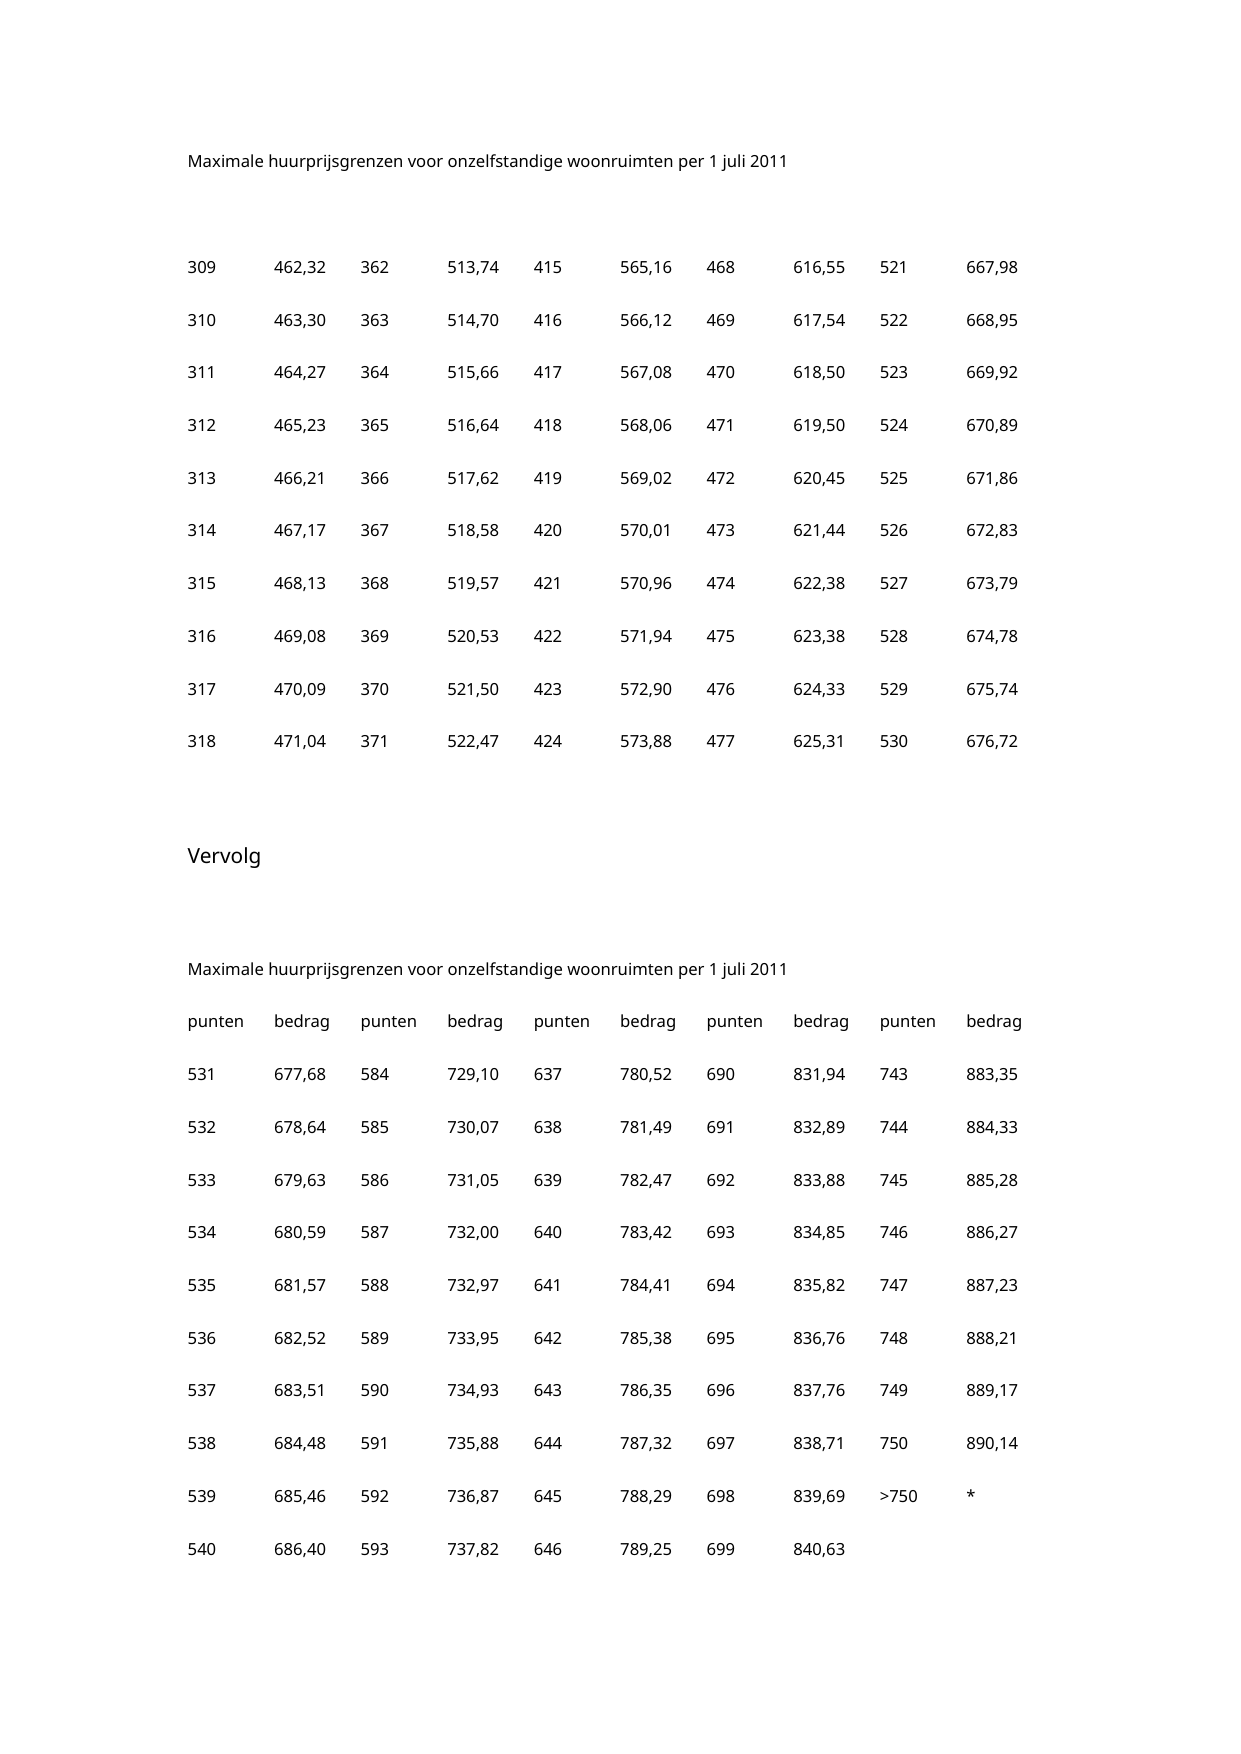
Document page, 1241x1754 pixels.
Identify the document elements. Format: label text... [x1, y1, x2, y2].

table_cell 526 [880, 519, 966, 572]
table_cell 787,32 [620, 1432, 706, 1484]
table_cell 533 [188, 1168, 274, 1221]
table_cell 618,50 [793, 361, 879, 413]
table_cell 644 [534, 1432, 620, 1484]
table_cell 676,72 [966, 730, 1053, 782]
table_cell 669,92 [966, 361, 1053, 413]
table_cell 642 [534, 1326, 620, 1379]
table_cell 625,31 [793, 730, 879, 782]
table_cell 419 [534, 466, 620, 519]
table_cell 364 [360, 361, 447, 413]
table_cell 521,50 [447, 677, 533, 730]
table_cell [880, 203, 966, 255]
table_cell 667,98 [966, 255, 1053, 308]
table_cell 685,46 [274, 1484, 360, 1537]
table_cell 734,93 [447, 1379, 533, 1432]
table_cell 537 [188, 1379, 274, 1432]
table_cell 783,42 [620, 1221, 706, 1273]
table_cell 619,50 [793, 414, 879, 466]
table_cell 532 [188, 1115, 274, 1168]
table_cell * [966, 1484, 1053, 1537]
table_cell 518,58 [447, 519, 533, 572]
table_cell 735,88 [447, 1432, 533, 1484]
table_cell 529 [880, 677, 966, 730]
table_header Maximale huurprijsgrenzen voor onzelfstandige woonruimten per 1 juli 2011 [188, 957, 1053, 1010]
table_cell 747 [880, 1274, 966, 1326]
table_cell 883,35 [966, 1063, 1053, 1115]
table_cell 475 [706, 624, 793, 677]
table_cell 568,06 [620, 414, 706, 466]
table_cell 473 [706, 519, 793, 572]
table_cell 833,88 [793, 1168, 879, 1221]
table_cell 462,32 [274, 255, 360, 308]
table_header Maximale huurprijsgrenzen voor onzelfstandige woonruimten per 1 juli 2011 [188, 150, 1053, 203]
table_cell 731,05 [447, 1168, 533, 1221]
table_cell 697 [706, 1432, 793, 1484]
table_cell [274, 203, 360, 255]
table_cell 536 [188, 1326, 274, 1379]
table_cell 534 [188, 1221, 274, 1273]
table_cell 686,40 [274, 1537, 360, 1596]
table_cell 469,08 [274, 624, 360, 677]
table_cell 638 [534, 1115, 620, 1168]
table_cell 890,14 [966, 1432, 1053, 1484]
table_cell 573,88 [620, 730, 706, 782]
table_cell 423 [534, 677, 620, 730]
table_cell 590 [360, 1379, 447, 1432]
table_cell 312 [188, 414, 274, 466]
table_cell 789,25 [620, 1537, 706, 1596]
table_cell 540 [188, 1537, 274, 1596]
table_cell 516,64 [447, 414, 533, 466]
table_cell 695 [706, 1326, 793, 1379]
table_cell bedrag [966, 1010, 1053, 1063]
table_cell 593 [360, 1537, 447, 1596]
table_cell 472 [706, 466, 793, 519]
table_cell 465,23 [274, 414, 360, 466]
table_cell 520,53 [447, 624, 533, 677]
table_cell 477 [706, 730, 793, 782]
table_cell 316 [188, 624, 274, 677]
table_cell 831,94 [793, 1063, 879, 1115]
table_cell 363 [360, 308, 447, 361]
table_cell 678,64 [274, 1115, 360, 1168]
table_cell 365 [360, 414, 447, 466]
table_cell 420 [534, 519, 620, 572]
table_cell 836,76 [793, 1326, 879, 1379]
table_cell 466,21 [274, 466, 360, 519]
table_cell 672,83 [966, 519, 1053, 572]
table_cell 673,79 [966, 572, 1053, 624]
table_cell 587 [360, 1221, 447, 1273]
table_cell 317 [188, 677, 274, 730]
table_cell 418 [534, 414, 620, 466]
table_cell 309 [188, 255, 274, 308]
table_cell 674,78 [966, 624, 1053, 677]
table_cell 538 [188, 1432, 274, 1484]
table_cell 370 [360, 677, 447, 730]
table_cell 743 [880, 1063, 966, 1115]
table_cell [188, 203, 274, 255]
table_cell 585 [360, 1115, 447, 1168]
table_cell 368 [360, 572, 447, 624]
table_cell 684,48 [274, 1432, 360, 1484]
table_cell 588 [360, 1274, 447, 1326]
table_cell 645 [534, 1484, 620, 1537]
table_cell 637 [534, 1063, 620, 1115]
table_cell 517,62 [447, 466, 533, 519]
table_cell 832,89 [793, 1115, 879, 1168]
table_cell 624,33 [793, 677, 879, 730]
table_cell 315 [188, 572, 274, 624]
table_cell 586 [360, 1168, 447, 1221]
table_cell punten [188, 1010, 274, 1063]
table_cell 886,27 [966, 1221, 1053, 1273]
table_cell >750 [880, 1484, 966, 1537]
table_cell 698 [706, 1484, 793, 1537]
table_cell 567,08 [620, 361, 706, 413]
table_cell 416 [534, 308, 620, 361]
table_cell 621,44 [793, 519, 879, 572]
table_cell 888,21 [966, 1326, 1053, 1379]
table_cell 617,54 [793, 308, 879, 361]
table_cell 835,82 [793, 1274, 879, 1326]
table_cell 313 [188, 466, 274, 519]
table_cell 471,04 [274, 730, 360, 782]
table_cell 784,41 [620, 1274, 706, 1326]
table_cell 737,82 [447, 1537, 533, 1596]
table_cell 469 [706, 308, 793, 361]
table_cell 522 [880, 308, 966, 361]
table_cell 471 [706, 414, 793, 466]
table_cell 616,55 [793, 255, 879, 308]
table_cell 519,57 [447, 572, 533, 624]
table_cell bedrag [447, 1010, 533, 1063]
table_cell 474 [706, 572, 793, 624]
table_cell 524 [880, 414, 966, 466]
table_cell 464,27 [274, 361, 360, 413]
table_cell 641 [534, 1274, 620, 1326]
table_cell 623,38 [793, 624, 879, 677]
table_cell 463,30 [274, 308, 360, 361]
table_cell 571,94 [620, 624, 706, 677]
table_cell 889,17 [966, 1379, 1053, 1432]
table_cell 696 [706, 1379, 793, 1432]
table_cell 622,38 [793, 572, 879, 624]
table_cell 683,51 [274, 1379, 360, 1432]
table_cell [966, 1537, 1053, 1596]
table_cell [966, 203, 1053, 255]
table_cell 535 [188, 1274, 274, 1326]
table_cell 515,66 [447, 361, 533, 413]
table_cell punten [360, 1010, 447, 1063]
table_cell 732,97 [447, 1274, 533, 1326]
table_cell bedrag [620, 1010, 706, 1063]
table_cell 670,89 [966, 414, 1053, 466]
table_cell 646 [534, 1537, 620, 1596]
table_cell 620,45 [793, 466, 879, 519]
table_cell 694 [706, 1274, 793, 1326]
table_cell 572,90 [620, 677, 706, 730]
table_cell 699 [706, 1537, 793, 1596]
table_cell 362 [360, 255, 447, 308]
table_cell 749 [880, 1379, 966, 1432]
table_cell 415 [534, 255, 620, 308]
table_cell 417 [534, 361, 620, 413]
table_cell 566,12 [620, 308, 706, 361]
table_cell 733,95 [447, 1326, 533, 1379]
table_cell 422 [534, 624, 620, 677]
table_cell 528 [880, 624, 966, 677]
table_cell 470,09 [274, 677, 360, 730]
table_cell 539 [188, 1484, 274, 1537]
table_cell 591 [360, 1432, 447, 1484]
table_cell 780,52 [620, 1063, 706, 1115]
table_cell 527 [880, 572, 966, 624]
table_cell punten [706, 1010, 793, 1063]
table_cell 367 [360, 519, 447, 572]
table_cell 679,63 [274, 1168, 360, 1221]
table_cell 786,35 [620, 1379, 706, 1432]
table_cell [534, 203, 620, 255]
table_cell [360, 203, 447, 255]
table_cell [706, 203, 793, 255]
table_cell 589 [360, 1326, 447, 1379]
table_cell 838,71 [793, 1432, 879, 1484]
table_cell 887,23 [966, 1274, 1053, 1326]
table_cell 310 [188, 308, 274, 361]
table_cell 468 [706, 255, 793, 308]
table_cell 677,68 [274, 1063, 360, 1115]
table_cell 675,74 [966, 677, 1053, 730]
table_cell [620, 203, 706, 255]
table_cell 837,76 [793, 1379, 879, 1432]
table_cell 681,57 [274, 1274, 360, 1326]
table_cell 424 [534, 730, 620, 782]
table_cell 318 [188, 730, 274, 782]
table_cell 525 [880, 466, 966, 519]
table_cell 311 [188, 361, 274, 413]
table_cell 640 [534, 1221, 620, 1273]
table_cell 682,52 [274, 1326, 360, 1379]
table_cell 584 [360, 1063, 447, 1115]
table_cell 885,28 [966, 1168, 1053, 1221]
table_cell punten [534, 1010, 620, 1063]
table_cell 570,01 [620, 519, 706, 572]
table_cell [793, 203, 879, 255]
table_cell 570,96 [620, 572, 706, 624]
text Vervolg [187, 841, 1053, 869]
table_cell 565,16 [620, 255, 706, 308]
table_cell 680,59 [274, 1221, 360, 1273]
table_cell 468,13 [274, 572, 360, 624]
table_cell 839,69 [793, 1484, 879, 1537]
table_cell 782,47 [620, 1168, 706, 1221]
table_cell 569,02 [620, 466, 706, 519]
table_cell 513,74 [447, 255, 533, 308]
table_cell 668,95 [966, 308, 1053, 361]
table_cell 371 [360, 730, 447, 782]
table_cell 369 [360, 624, 447, 677]
table_cell 521 [880, 255, 966, 308]
table_cell 746 [880, 1221, 966, 1273]
table_cell 748 [880, 1326, 966, 1379]
table_cell 592 [360, 1484, 447, 1537]
table_cell 736,87 [447, 1484, 533, 1537]
table_cell 750 [880, 1432, 966, 1484]
table_cell 476 [706, 677, 793, 730]
table_cell 729,10 [447, 1063, 533, 1115]
table_cell 421 [534, 572, 620, 624]
table_cell 467,17 [274, 519, 360, 572]
table_cell 522,47 [447, 730, 533, 782]
table_cell 639 [534, 1168, 620, 1221]
table_cell 514,70 [447, 308, 533, 361]
table_cell 781,49 [620, 1115, 706, 1168]
table_cell 732,00 [447, 1221, 533, 1273]
table_cell 834,85 [793, 1221, 879, 1273]
table_cell 785,38 [620, 1326, 706, 1379]
table_cell 692 [706, 1168, 793, 1221]
table_cell 884,33 [966, 1115, 1053, 1168]
table_cell 314 [188, 519, 274, 572]
table_cell 788,29 [620, 1484, 706, 1537]
table_cell 744 [880, 1115, 966, 1168]
table_cell 523 [880, 361, 966, 413]
table_cell 643 [534, 1379, 620, 1432]
table_cell 693 [706, 1221, 793, 1273]
table_cell [447, 203, 533, 255]
table_cell 745 [880, 1168, 966, 1221]
table_cell bedrag [274, 1010, 360, 1063]
table_cell 366 [360, 466, 447, 519]
table_cell 530 [880, 730, 966, 782]
table_cell [880, 1537, 966, 1596]
table_cell 840,63 [793, 1537, 879, 1596]
table_cell 671,86 [966, 466, 1053, 519]
table_cell 690 [706, 1063, 793, 1115]
table_cell punten [880, 1010, 966, 1063]
table_cell 470 [706, 361, 793, 413]
table_cell 531 [188, 1063, 274, 1115]
table_cell 691 [706, 1115, 793, 1168]
table_cell 730,07 [447, 1115, 533, 1168]
table_cell bedrag [793, 1010, 879, 1063]
